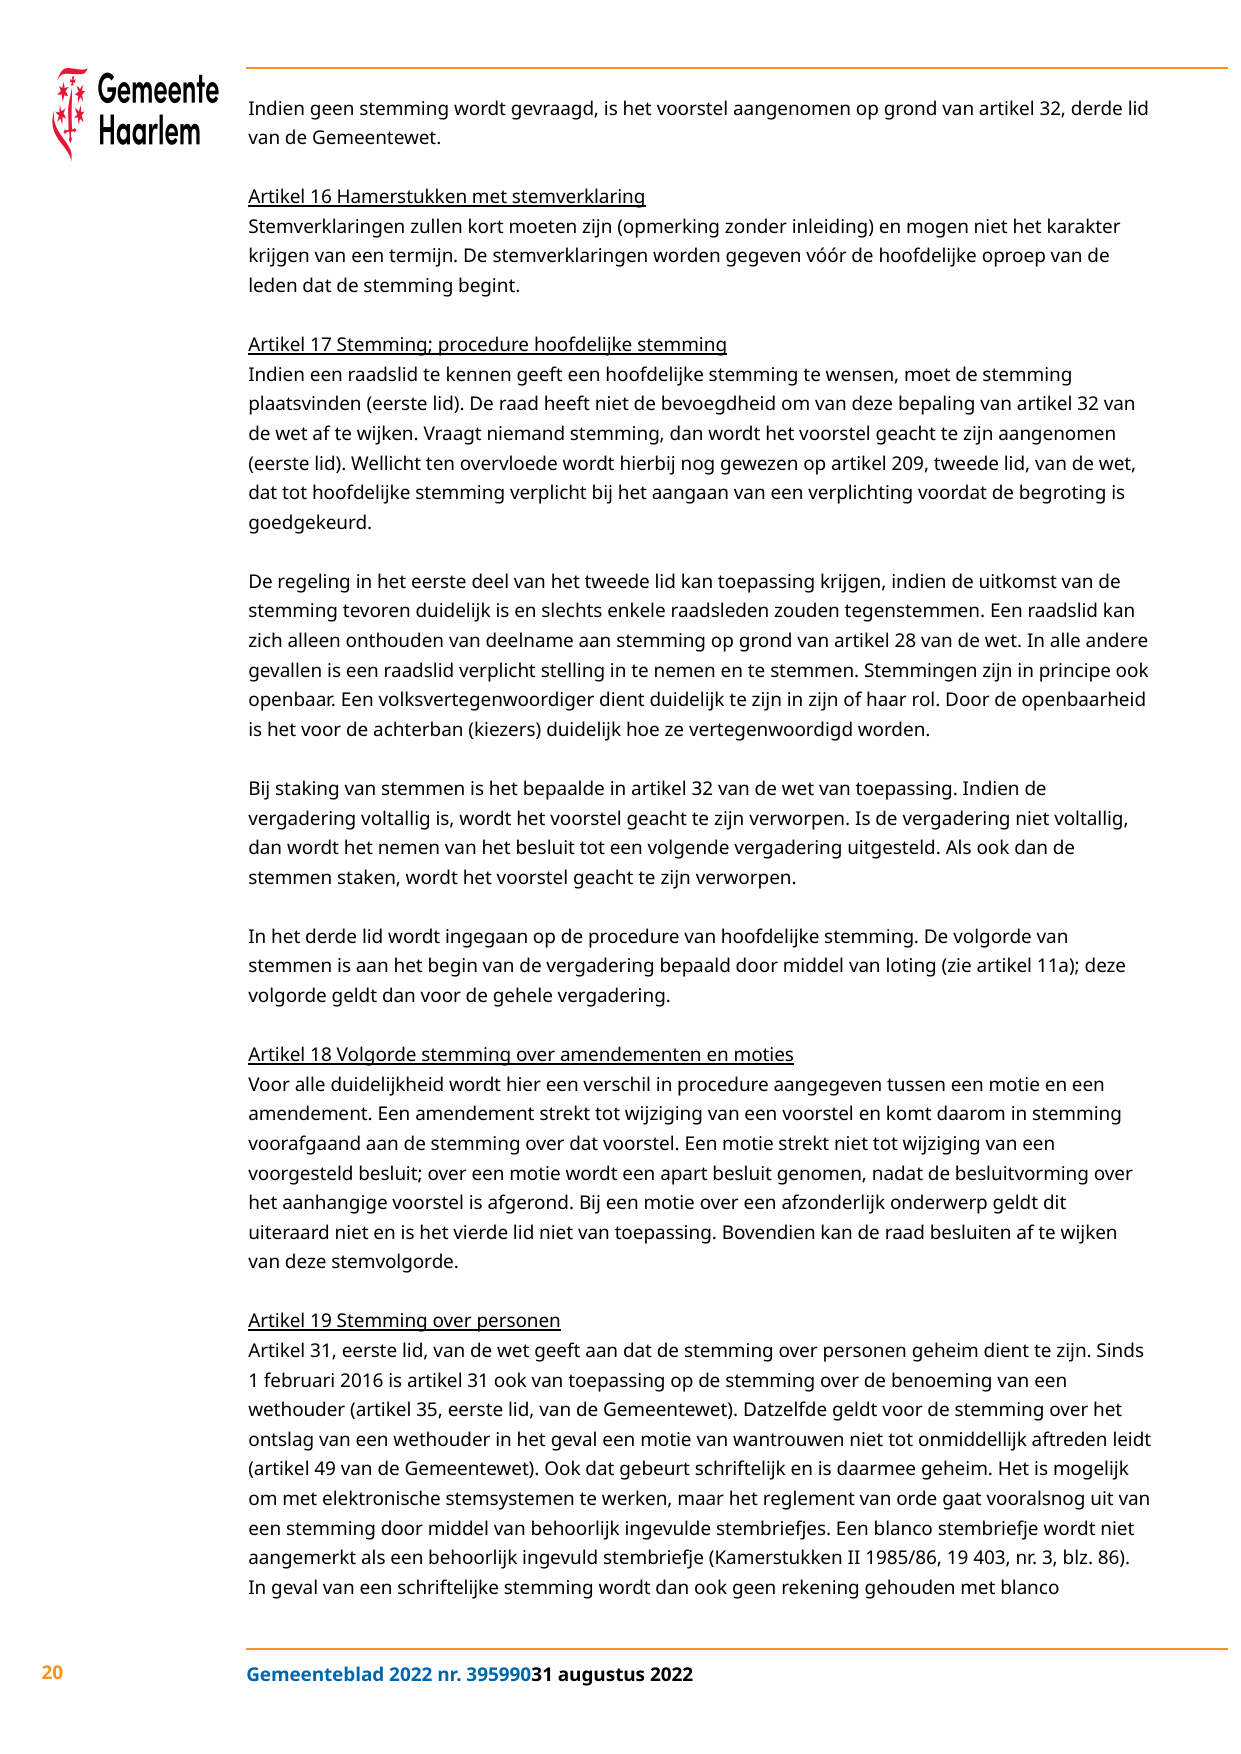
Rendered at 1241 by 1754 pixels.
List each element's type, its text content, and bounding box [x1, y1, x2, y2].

text Artikel 17 Stemming; procedure hoofdelijke stemming [248, 331, 1152, 357]
text Artikel 31, eerste lid, van de wet geeft aan dat de stemming over personen geheim dient te zijn. Sinds 1 februari 2016 is artikel 31 ook van toepassing op de stemming over de benoeming van een wethouder (artikel 35, eerste lid, van de Gemeentewet). Datzelfde geldt voor de stemming over het ontslag van een wethouder in het geval een motie van wantrouwen niet tot onmiddellijk aftreden leidt (artikel 49 van de Gemeentewet). Ook dat gebeurt schriftelijk en is daarmee geheim. Het is mogelijk om met elektronische stemsystemen te werken, maar het reglement van orde gaat vooralsnog uit van een stemming door middel van behoorlijk ingevulde stembriefjes. Een blanco stembriefje wordt niet aangemerkt als een behoorlijk ingevuld stembriefje (Kamerstukken II 1985/86, 19 403, nr. 3, blz. 86). In geval van een schriftelijke stemming wordt dan ook geen rekening gehouden met blanco [248, 1337, 1152, 1600]
text Voor alle duidelijkheid wordt hier een verschil in procedure aangegeven tussen een motie en een amendement. Een amendement strekt tot wijziging van een voorstel en komt daarom in stemming voorafgaand aan de stemming over dat voorstel. Een motie strekt niet tot wijziging van een voorgesteld besluit; over een motie wordt een apart besluit genomen, nadat de besluitvorming over het aanhangige voorstel is afgerond. Bij een motie over een afzonderlijk onderwerp geldt dit uiteraard niet en is het vierde lid niet van toepassing. Bovendien kan de raad besluiten af te wijken van deze stemvolgorde. [248, 1071, 1152, 1274]
text Indien geen stemming wordt gevraagd, is het voorstel aangenomen op grond van artikel 32, derde lid van de Gemeentewet. [248, 95, 1152, 150]
text Bij staking van stemmen is het bepaalde in artikel 32 van de wet van toepassing. Indien de vergadering voltallig is, wordt het voorstel geacht te zijn verworpen. Is de vergadering niet voltallig, dan wordt het nemen van het besluit tot een volgende vergadering uitgesteld. Als ook dan de stemmen staken, wordt het voorstel geacht te zijn verworpen. [248, 775, 1152, 890]
text Artikel 19 Stemming over personen [248, 1308, 1152, 1333]
text Artikel 16 Hamerstukken met stemverklaring [248, 183, 1152, 209]
text Stemverklaringen zullen kort moeten zijn (opmerking zonder inleiding) en mogen niet het karakter krijgen van een termijn. De stemverklaringen worden gegeven vóór de hoofdelijke oproep van de leden dat de stemming begint. [248, 213, 1152, 298]
picture [41, 47, 231, 172]
text Indien een raadslid te kennen geeft een hoofdelijke stemming te wensen, moet de stemming plaatsvinden (eerste lid). De raad heeft niet de bevoegdheid om van deze bepaling van artikel 32 van de wet af te wijken. Vraagt niemand stemming, dan wordt het voorstel geacht te zijn aangenomen (eerste lid). Wellicht ten overvloede wordt hierbij nog gewezen op artikel 209, tweede lid, van de wet, dat tot hoofdelijke stemming verplicht bij het aangaan van een verplichting voordat de begroting is goedgekeurd. [248, 361, 1152, 535]
text In het derde lid wordt ingegaan op de procedure van hoofdelijke stemming. De volgorde van stemmen is aan het begin van de vergadering bepaald door middel van loting (zie artikel 11a); deze volgorde geldt dan voor de gehele vergadering. [248, 923, 1152, 1008]
text De regeling in het eerste deel van het tweede lid kan toepassing krijgen, indien de uitkomst van de stemming tevoren duidelijk is en slechts enkele raadsleden zouden tegenstemmen. Een raadslid kan zich alleen onthouden van deelname aan stemming op grond van artikel 28 van de wet. In alle andere gevallen is een raadslid verplicht stelling in te nemen en te stemmen. Stemmingen zijn in principe ook openbaar. Een volksvertegenwoordiger dient duidelijk te zijn in zijn of haar rol. Door de openbaarheid is het voor de achterban (kiezers) duidelijk hoe ze vertegenwoordigd worden. [248, 568, 1152, 742]
text Artikel 18 Volgorde stemming over amendementen en moties [248, 1041, 1152, 1067]
